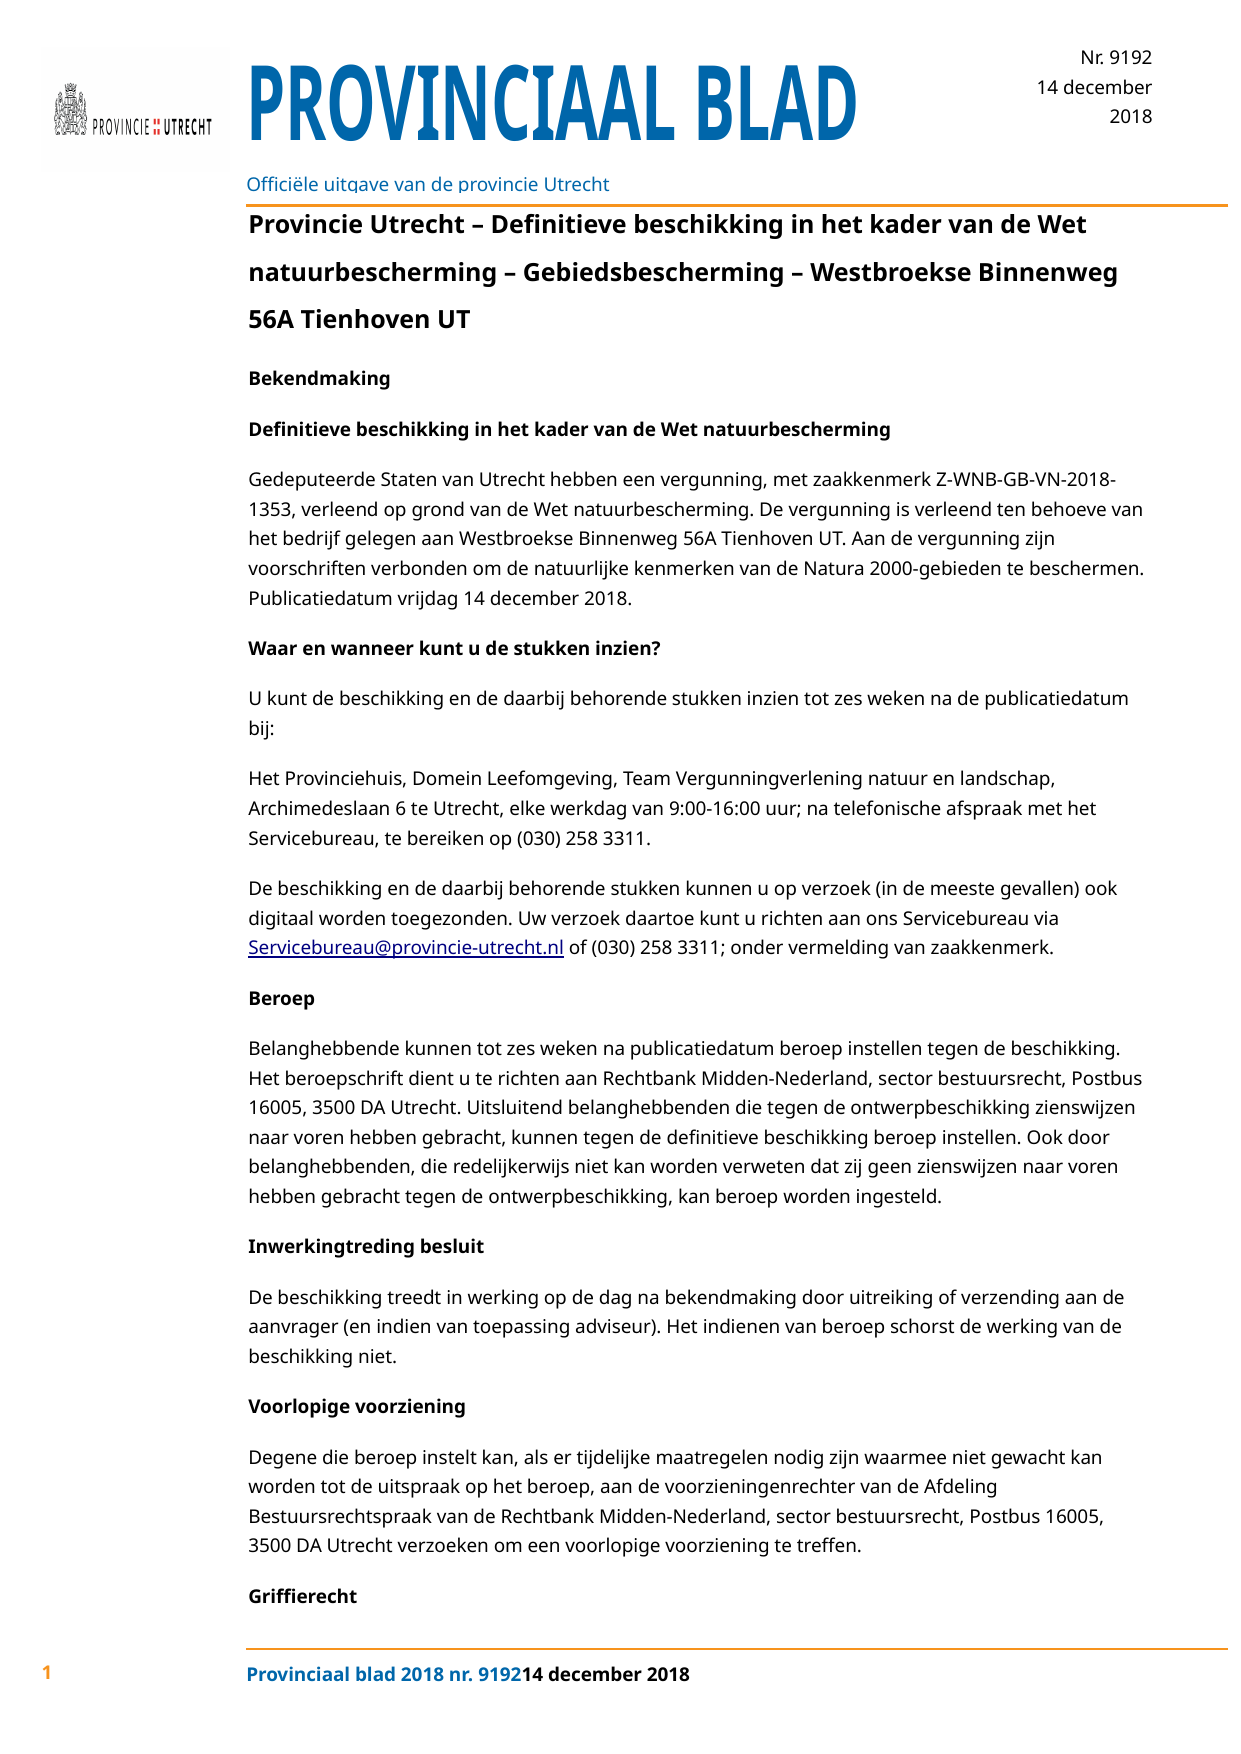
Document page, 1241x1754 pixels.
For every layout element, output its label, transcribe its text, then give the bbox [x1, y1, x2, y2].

picture [41, 47, 231, 172]
text Beroep [248, 985, 1152, 1010]
text Provincie Utrecht – Definitieve beschikking in het kader van de Wet natuurbescherming – Gebiedsbescherming – Westbroekse Binnenweg 56A Tienhoven UT [248, 207, 1152, 336]
text Het Provinciehuis, Domein Leefomgeving, Team Vergunningverlening natuur en landschap, Archimedeslaan 6 te Utrecht, elke werkdag van 9:00-16:00 uur; na telefonische afspraak met het Servicebureau, te bereiken op (030) 258 3311. [248, 766, 1152, 850]
text Gedeputeerde Staten van Utrecht hebben een vergunning, met zaakkenmerk Z-WNB-GB-VN-2018-1353, verleend op grond van de Wet natuurbescherming. De vergunning is verleend ten behoeve van het bedrijf gelegen aan Westbroekse Binnenweg 56A Tienhoven UT. Aan de vergunning zijn voorschriften verbonden om de natuurlijke kenmerken van de Natura 2000-gebieden te beschermen. Publicatiedatum vrijdag 14 december 2018. [248, 466, 1152, 610]
text Griffierecht [248, 1583, 1152, 1609]
text De beschikking treedt in werking op de dag na bekendmaking door uitreiking of verzending aan de aanvrager (en indien van toepassing adviseur). Het indienen van beroep schorst de werking van de beschikking niet. [248, 1284, 1152, 1369]
text Inwerkingtreding besluit [248, 1233, 1152, 1259]
text Voorlopige voorziening [248, 1393, 1152, 1419]
text Belanghebbende kunnen tot zes weken na publicatiedatum beroep instellen tegen de beschikking. Het beroepschrift dient u te richten aan Rechtbank Midden-Nederland, sector bestuursrecht, Postbus 16005, 3500 DA Utrecht. Uitsluitend belanghebbenden die tegen de ontwerpbeschikking zienswijzen naar voren hebben gebracht, kunnen tegen de definitieve beschikking beroep instellen. Ook door belanghebbenden, die redelijkerwijs niet kan worden verweten dat zij geen zienswijzen naar voren hebben gebracht tegen de ontwerpbeschikking, kan beroep worden ingesteld. [248, 1035, 1152, 1209]
text Definitieve beschikking in het kader van de Wet natuurbescherming [248, 416, 1152, 442]
text De beschikking en de daarbij behorende stukken kunnen u op verzoek (in de meeste gevallen) ook digitaal worden toegezonden. Uw verzoek daartoe kunt u richten aan ons Servicebureau via Servicebureau@provincie-utrecht.nl of (030) 258 3311; onder vermelding van zaakkenmerk. [248, 875, 1152, 960]
text U kunt de beschikking en de daarbij behorende stukken inzien tot zes weken na de publicatiedatum bij: [248, 686, 1152, 741]
text Degene die beroep instelt kan, als er tijdelijke maatregelen nodig zijn waarmee niet gewacht kan worden tot de uitspraak op het beroep, aan de voorzieningenrechter van de Afdeling Bestuursrechtspraak van de Rechtbank Midden-Nederland, sector bestuursrecht, Postbus 16005, 3500 DA Utrecht verzoeken om een voorlopige voorziening te treffen. [248, 1444, 1152, 1558]
text Bekendmaking [248, 366, 1152, 391]
text Waar en wanneer kunt u de stukken inzien? [248, 635, 1152, 661]
